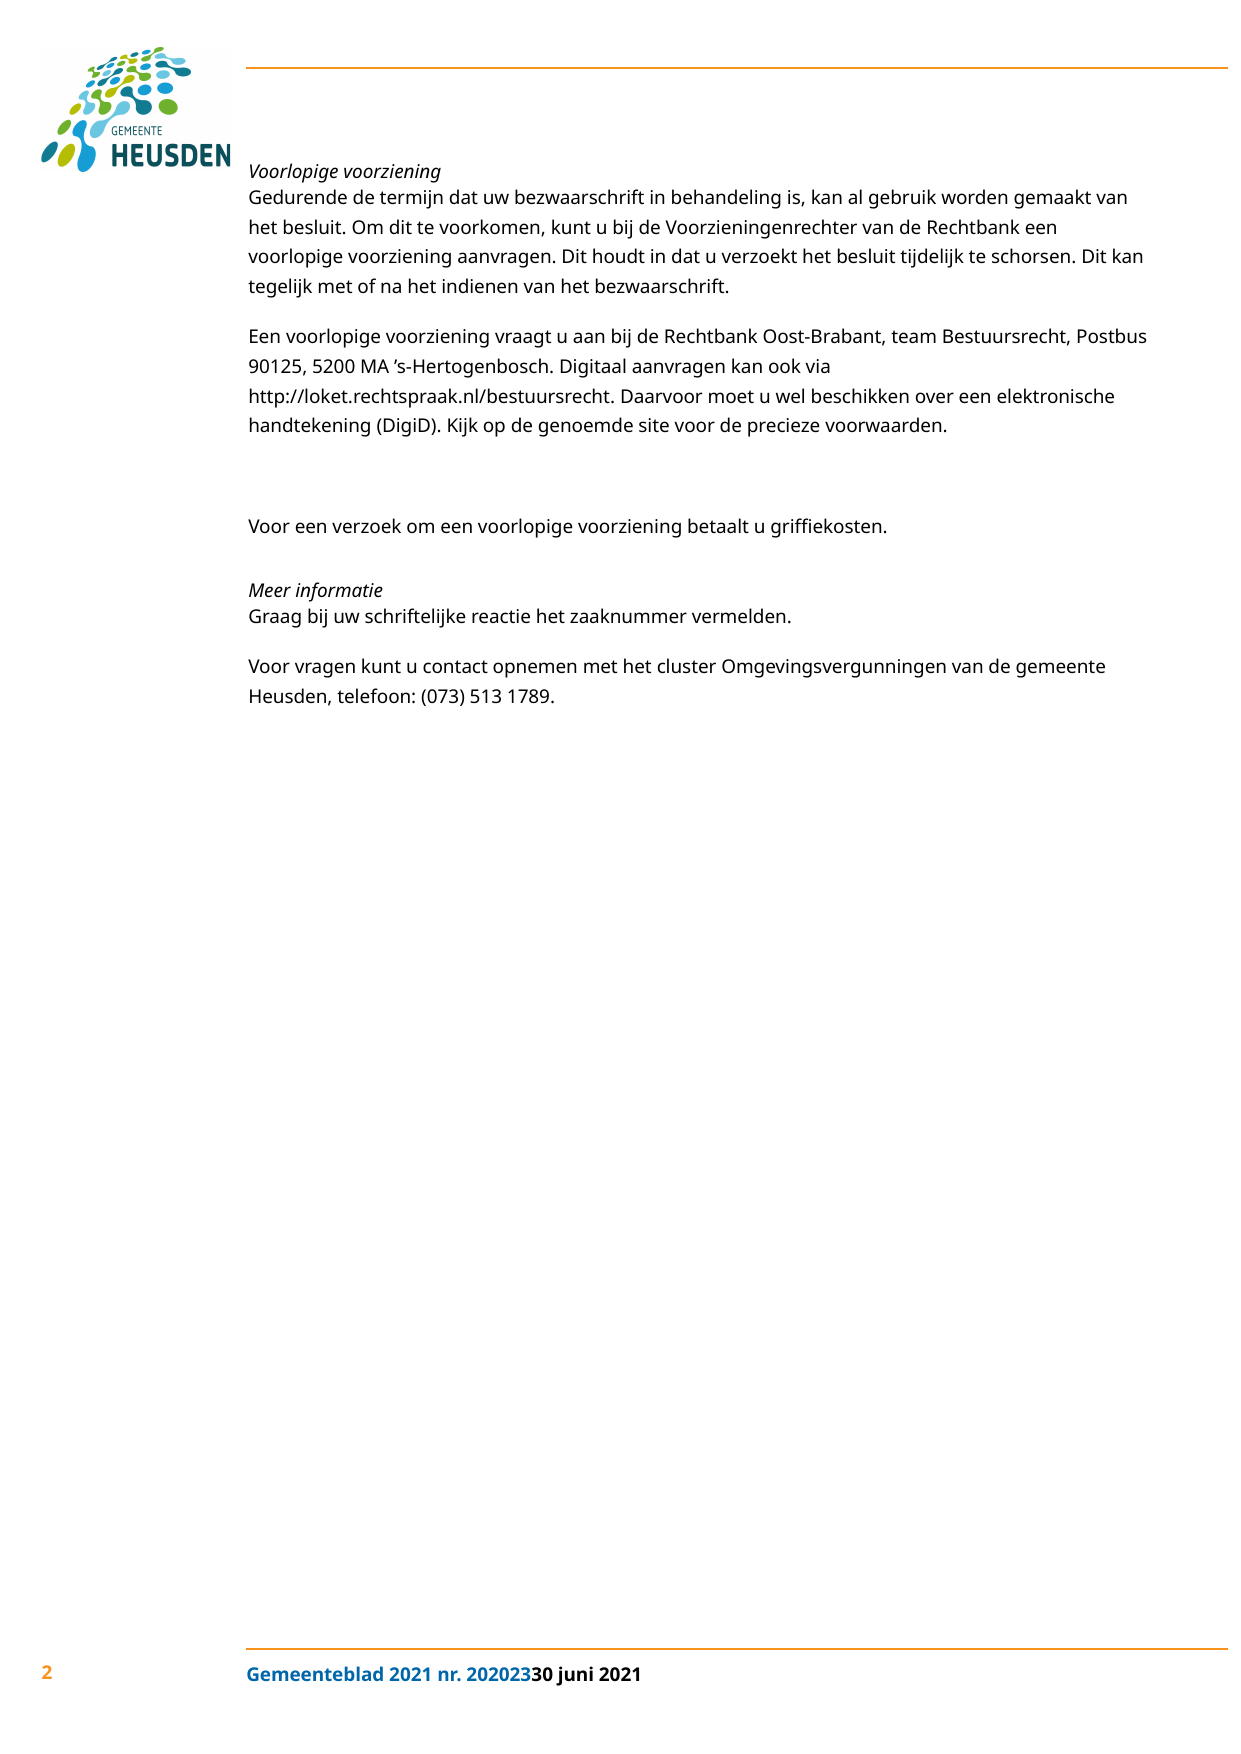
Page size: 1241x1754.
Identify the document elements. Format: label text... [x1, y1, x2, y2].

picture [41, 47, 231, 172]
text Voor vragen kunt u contact opnemen met het cluster Omgevingsvergunningen van de gemeente Heusden, telefoon: (073) 513 1789. [248, 653, 1152, 709]
text Voorlopige voorziening [248, 159, 1152, 184]
text Een voorlopige voorziening vraagt u aan bij de Rechtbank Oost-Brabant, team Bestuursrecht, Postbus 90125, 5200 MA ’s-Hertogenbosch. Digitaal aanvragen kan ook via http://loket.rechtspraak.nl/bestuursrecht. Daarvoor moet u wel beschikken over een elektronische handtekening (DigiD). Kijk op de genoemde site voor de precieze voorwaarden. [248, 324, 1152, 438]
text Voor een verzoek om een voorlopige voorziening betaalt u griffiekosten. [248, 513, 1152, 539]
text Gedurende de termijn dat uw bezwaarschrift in behandeling is, kan al gebruik worden gemaakt van het besluit. Om dit te voorkomen, kunt u bij de Voorzieningenrechter van de Rechtbank een voorlopige voorziening aanvragen. Dit houdt in dat u verzoekt het besluit tijdelijk te schorsen. Dit kan tegelijk met of na het indienen van het bezwaarschrift. [248, 184, 1152, 299]
text Meer informatie [248, 577, 1152, 603]
text Graag bij uw schriftelijke reactie het zaaknummer vermelden. [248, 603, 1152, 629]
